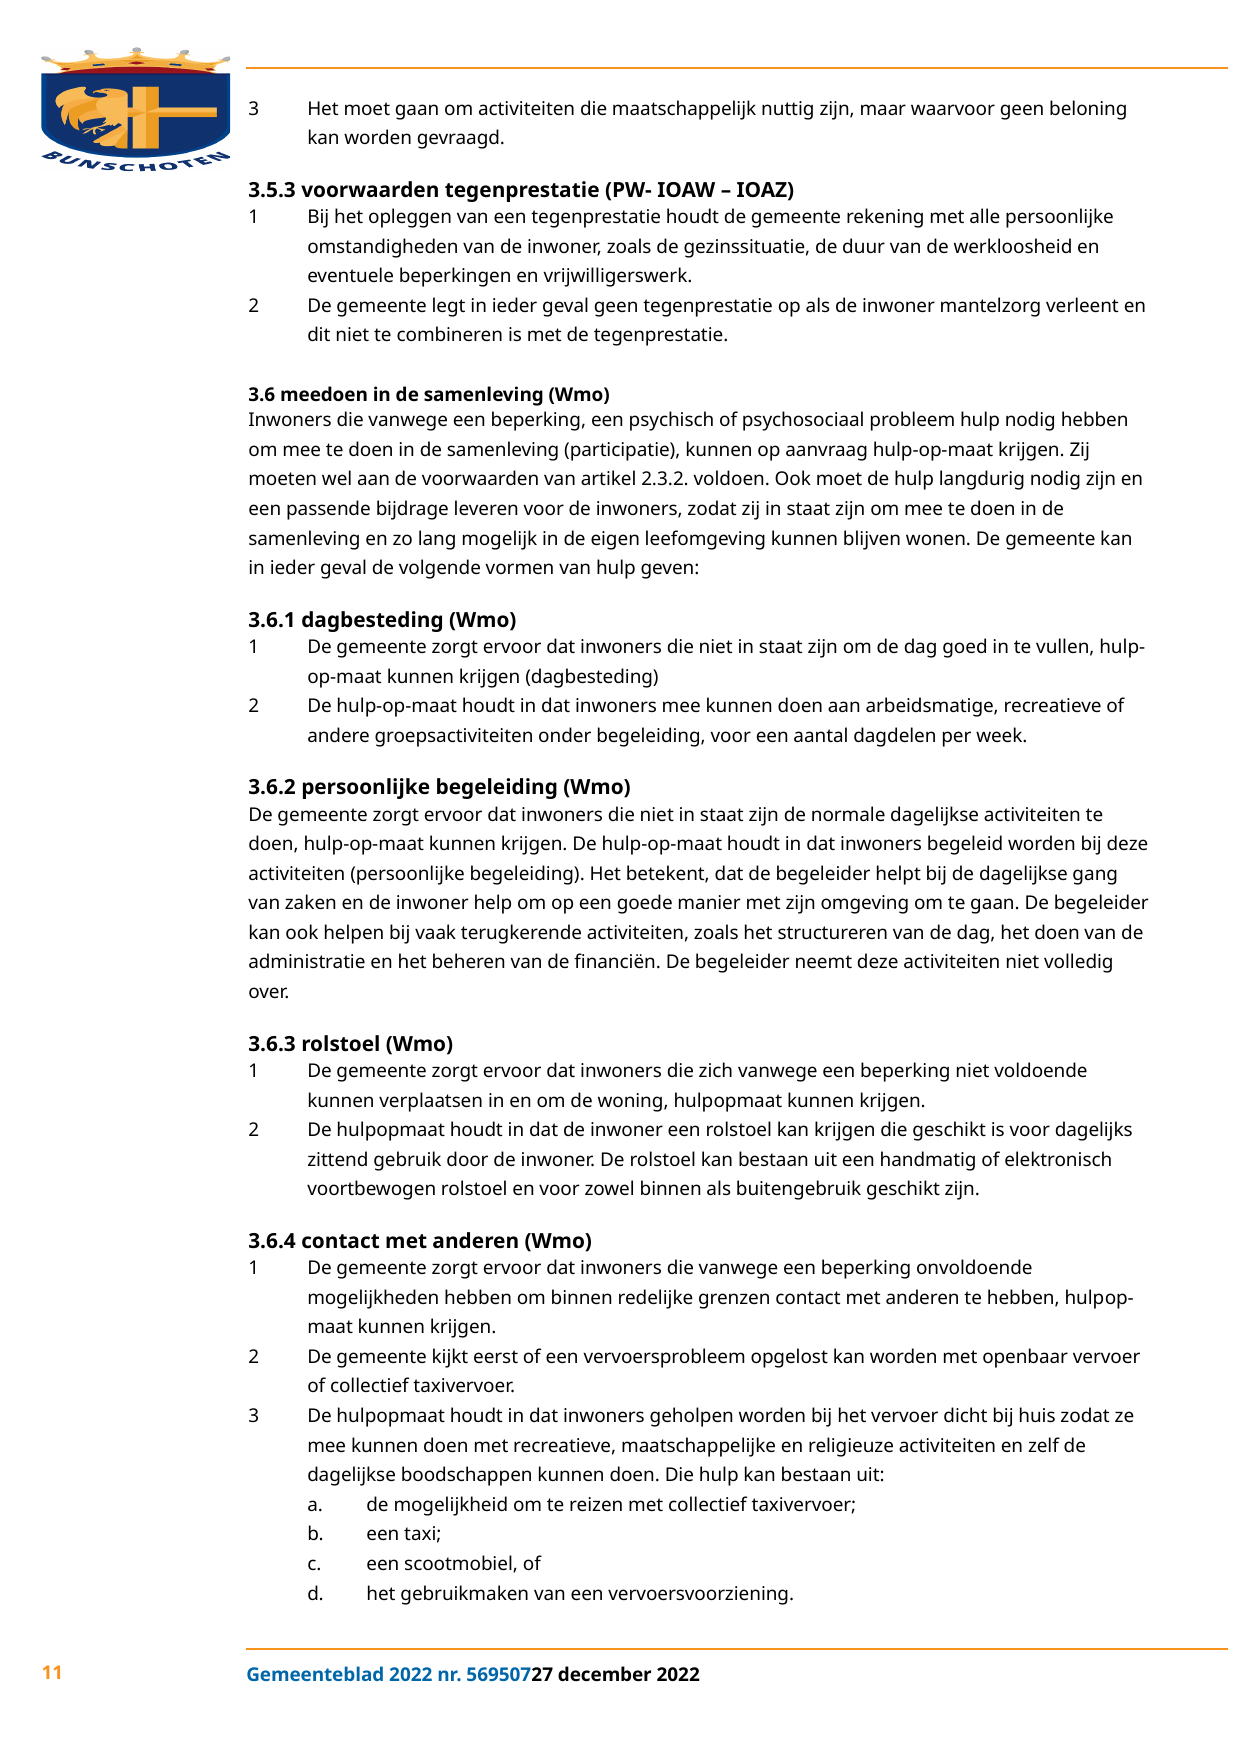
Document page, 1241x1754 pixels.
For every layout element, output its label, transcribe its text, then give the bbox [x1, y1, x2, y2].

list een scootmobiel, of [307, 1550, 1152, 1576]
list Het moet gaan om activiteiten die maatschappelijk nuttig zijn, maar waarvoor geen beloning kan worden gevraagd. [248, 95, 1152, 150]
list De gemeente zorgt ervoor dat inwoners die zich vanwege een beperking niet voldoende kunnen verplaatsen in en om de woning, hulp­op­maat kunnen krijgen. [248, 1057, 1152, 1112]
list een taxi; [307, 1521, 1152, 1546]
list De hulp-op-maat houdt in dat inwoners mee kunnen doen aan arbeidsmatige, recreatieve of andere groepsactiviteiten onder begeleiding, voor een aantal dagdelen per week. [248, 692, 1152, 748]
text 3.6.1 dagbesteding (Wmo) [248, 605, 1152, 633]
text 3.6.4 contact met anderen (Wmo) [248, 1226, 1152, 1254]
list De gemeente legt in ieder geval geen tegenprestatie op als de inwoner mantelzorg verleent en dit niet te combineren is met de tegenprestatie. [248, 292, 1152, 347]
list Bij het opleggen van een tegenprestatie houdt de gemeente rekening met alle persoonlijke omstandigheden van de inwoner, zoals de gezinssituatie, de duur van de werkloosheid en eventuele beperkingen en vrijwilligerswerk. [248, 203, 1152, 288]
text De gemeente zorgt ervoor dat inwoners die niet in staat zijn de normale dagelijkse activiteiten te doen, hulp-op-maat kunnen krijgen. De hulp-op-maat houdt in dat inwoners begeleid worden bij deze activiteiten (persoonlijke begeleiding). Het betekent, dat de begeleider helpt bij de dagelijkse gang van zaken en de inwoner help om op een goede manier met zijn omgeving om te gaan. De begeleider kan ook helpen bij vaak terugkerende activiteiten, zoals het structureren van de dag, het doen van de administratie en het beheren van de financiën. De begeleider neemt deze activiteiten niet volledig over. [248, 801, 1152, 1004]
text Inwoners die vanwege een beperking, een psychisch of psychosociaal probleem hulp nodig hebben om mee te doen in de samenleving (participatie), kunnen op aanvraag hulp-op-maat krijgen. Zij moeten wel aan de voorwaarden van artikel 2.3.2. voldoen. Ook moet de hulp langdurig nodig zijn en een passende bijdrage leveren voor de inwoners, zodat zij in staat zijn om mee te doen in de samenleving en zo lang mogelijk in de eigen leefomgeving kunnen blijven wonen. De gemeente kan in ieder geval de volgende vormen van hulp geven: [248, 406, 1152, 580]
list het gebruikmaken van een vervoersvoorziening. [307, 1580, 1152, 1606]
list De hulp­op­maat houdt in dat de inwoner een rolstoel kan krijgen die geschikt is voor dagelijks zittend gebruik door de inwoner. De rolstoel kan bestaan uit een handmatig of elektronisch voortbewogen rolstoel en voor zowel binnen als buitengebruik geschikt zijn. [248, 1116, 1152, 1201]
picture [41, 47, 231, 172]
text 3.6 meedoen in de samenleving (Wmo) [248, 381, 1152, 406]
list De gemeente zorgt ervoor dat inwoners die niet in staat zijn om de dag goed in te vullen, hulp-op-maat kunnen krijgen (dagbesteding) [248, 633, 1152, 688]
text 3.5.3 voorwaarden tegenprestatie (PW- IOAW – IOAZ) [248, 175, 1152, 203]
list De gemeente zorgt ervoor dat inwoners die vanwege een beperking onvoldoende mogelijkheden hebben om binnen redelijke grenzen contact met anderen te hebben, hulp­op-maat kunnen krijgen. [248, 1254, 1152, 1339]
text 3.6.2 persoonlijke begeleiding (Wmo) [248, 772, 1152, 801]
list De hulp­op­maat houdt in dat inwoners geholpen worden bij het vervoer dicht bij huis zodat ze mee kunnen doen met recreatieve, maatschappelijke en religieuze activiteiten en zelf de dagelijkse boodschappen kunnen doen. Die hulp kan bestaan uit: [248, 1402, 1152, 1487]
list de mogelijkheid om te reizen met collectief taxivervoer; [307, 1491, 1152, 1517]
text 3.6.3 rolstoel (Wmo) [248, 1029, 1152, 1057]
list De gemeente kijkt eerst of een vervoersprobleem opgelost kan worden met openbaar vervoer of collectief taxivervoer. [248, 1343, 1152, 1398]
